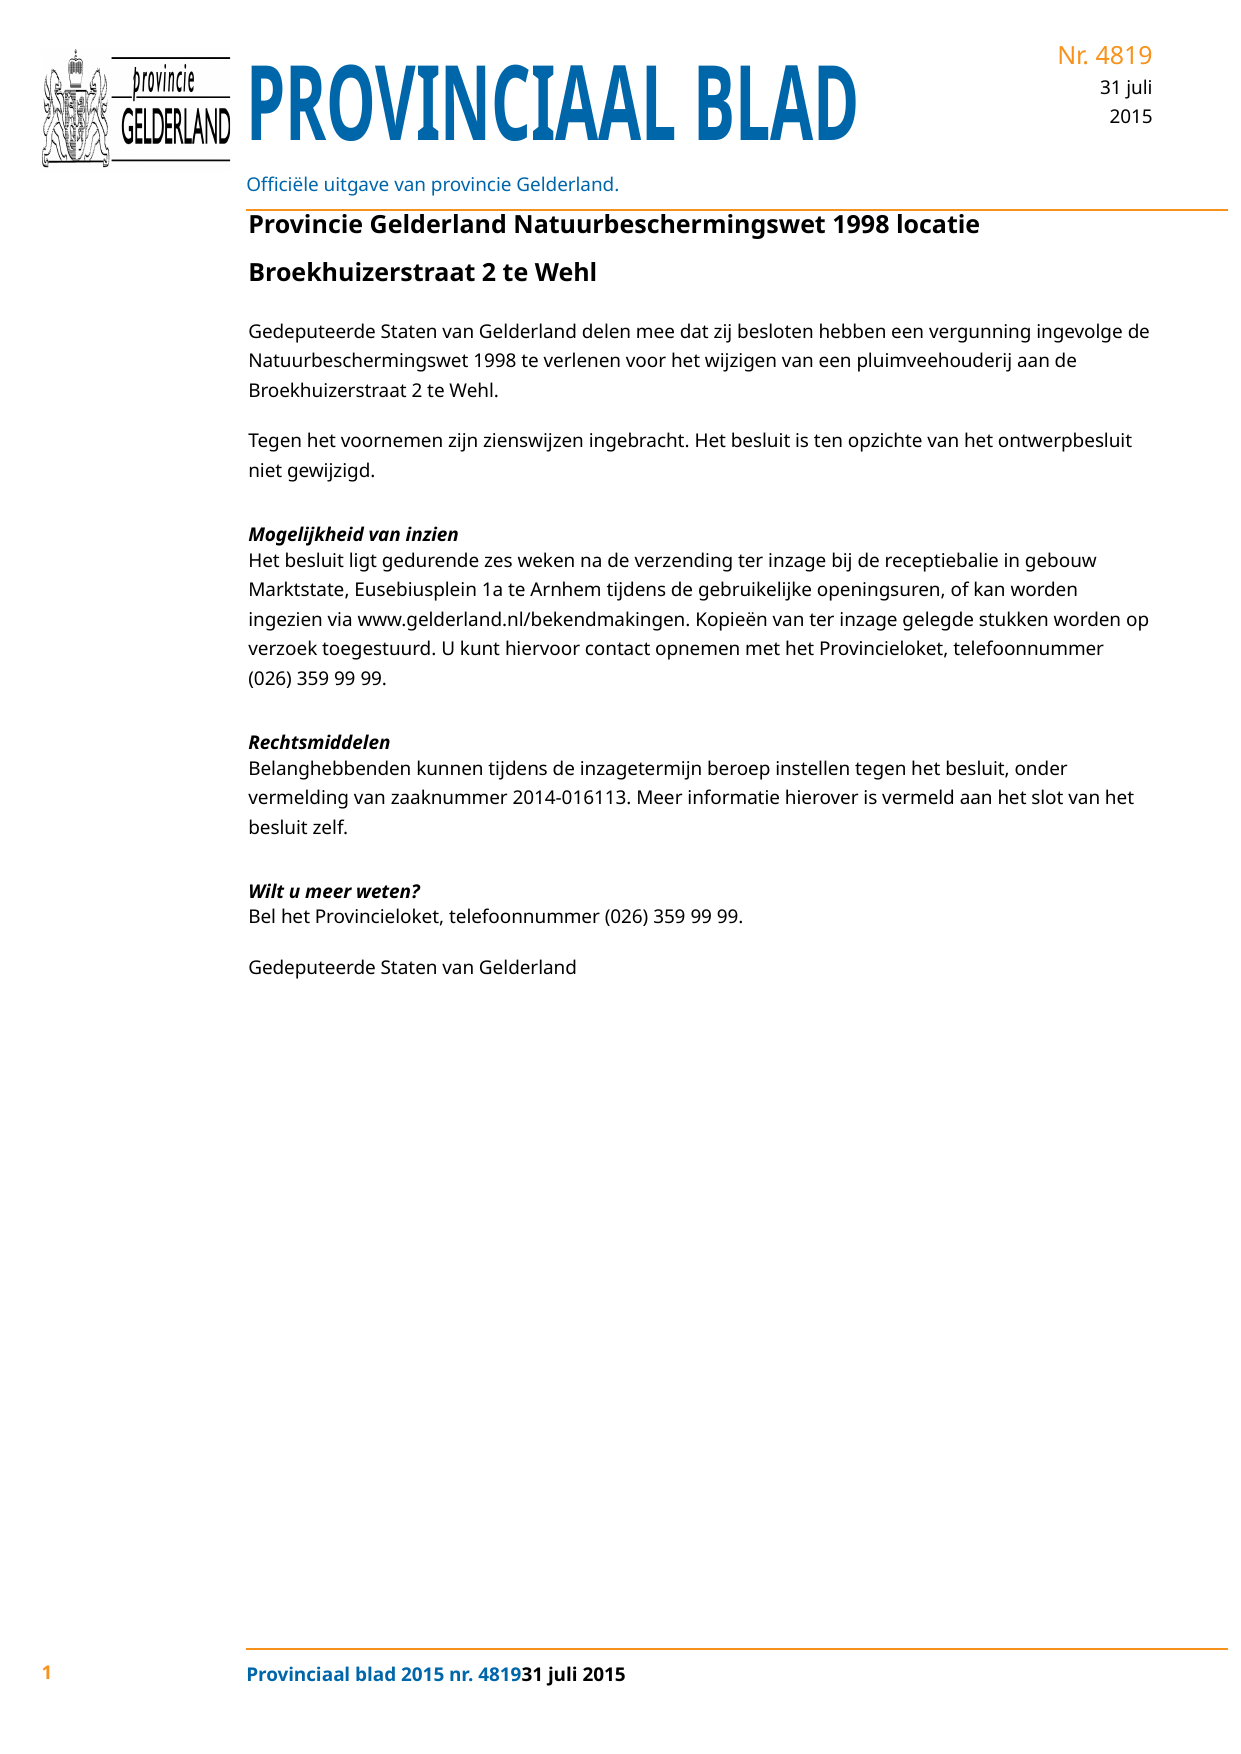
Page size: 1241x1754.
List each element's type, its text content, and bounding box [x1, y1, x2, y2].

text Provincie Gelderland Natuurbeschermingswet 1998 locatie Broekhuizerstraat 2 te Wehl [248, 211, 1152, 288]
text Gedeputeerde Staten van Gelderland delen mee dat zij besloten hebben een vergunning ingevolge de Natuurbeschermingswet 1998 te verlenen voor het wijzigen van een pluimveehouderij aan de Broekhuizerstraat 2 te Wehl. [248, 318, 1152, 403]
text Tegen het voornemen zijn zienswijzen ingebracht. Het besluit is ten opzichte van het ontwerpbesluit niet gewijzigd. [248, 427, 1152, 483]
text Wilt u meer weten? [248, 878, 1152, 904]
text Gedeputeerde Staten van Gelderland [248, 954, 1152, 980]
text Het besluit ligt gedurende zes weken na de verzending ter inzage bij de receptiebalie in gebouw Marktstate, Eusebiusplein 1a te Arnhem tijdens de gebruikelijke openingsuren, of kan worden ingezien via www.gelderland.nl/bekendmakingen. Kopieën van ter inzage gelegde stukken worden op verzoek toegestuurd. U kunt hiervoor contact opnemen met het Provincieloket, telefoonnummer (026) 359 99 99. [248, 547, 1152, 691]
picture [41, 47, 231, 172]
text Rechtsmiddelen [248, 729, 1152, 755]
text Mogelijkheid van inzien [248, 521, 1152, 547]
text Belanghebbenden kunnen tijdens de inzagetermijn beroep instellen tegen het besluit, onder vermelding van zaaknummer 2014-016113. Meer informatie hierover is vermeld aan het slot van het besluit zelf. [248, 755, 1152, 840]
text Bel het Provincieloket, telefoonnummer (026) 359 99 99. [248, 904, 1152, 929]
